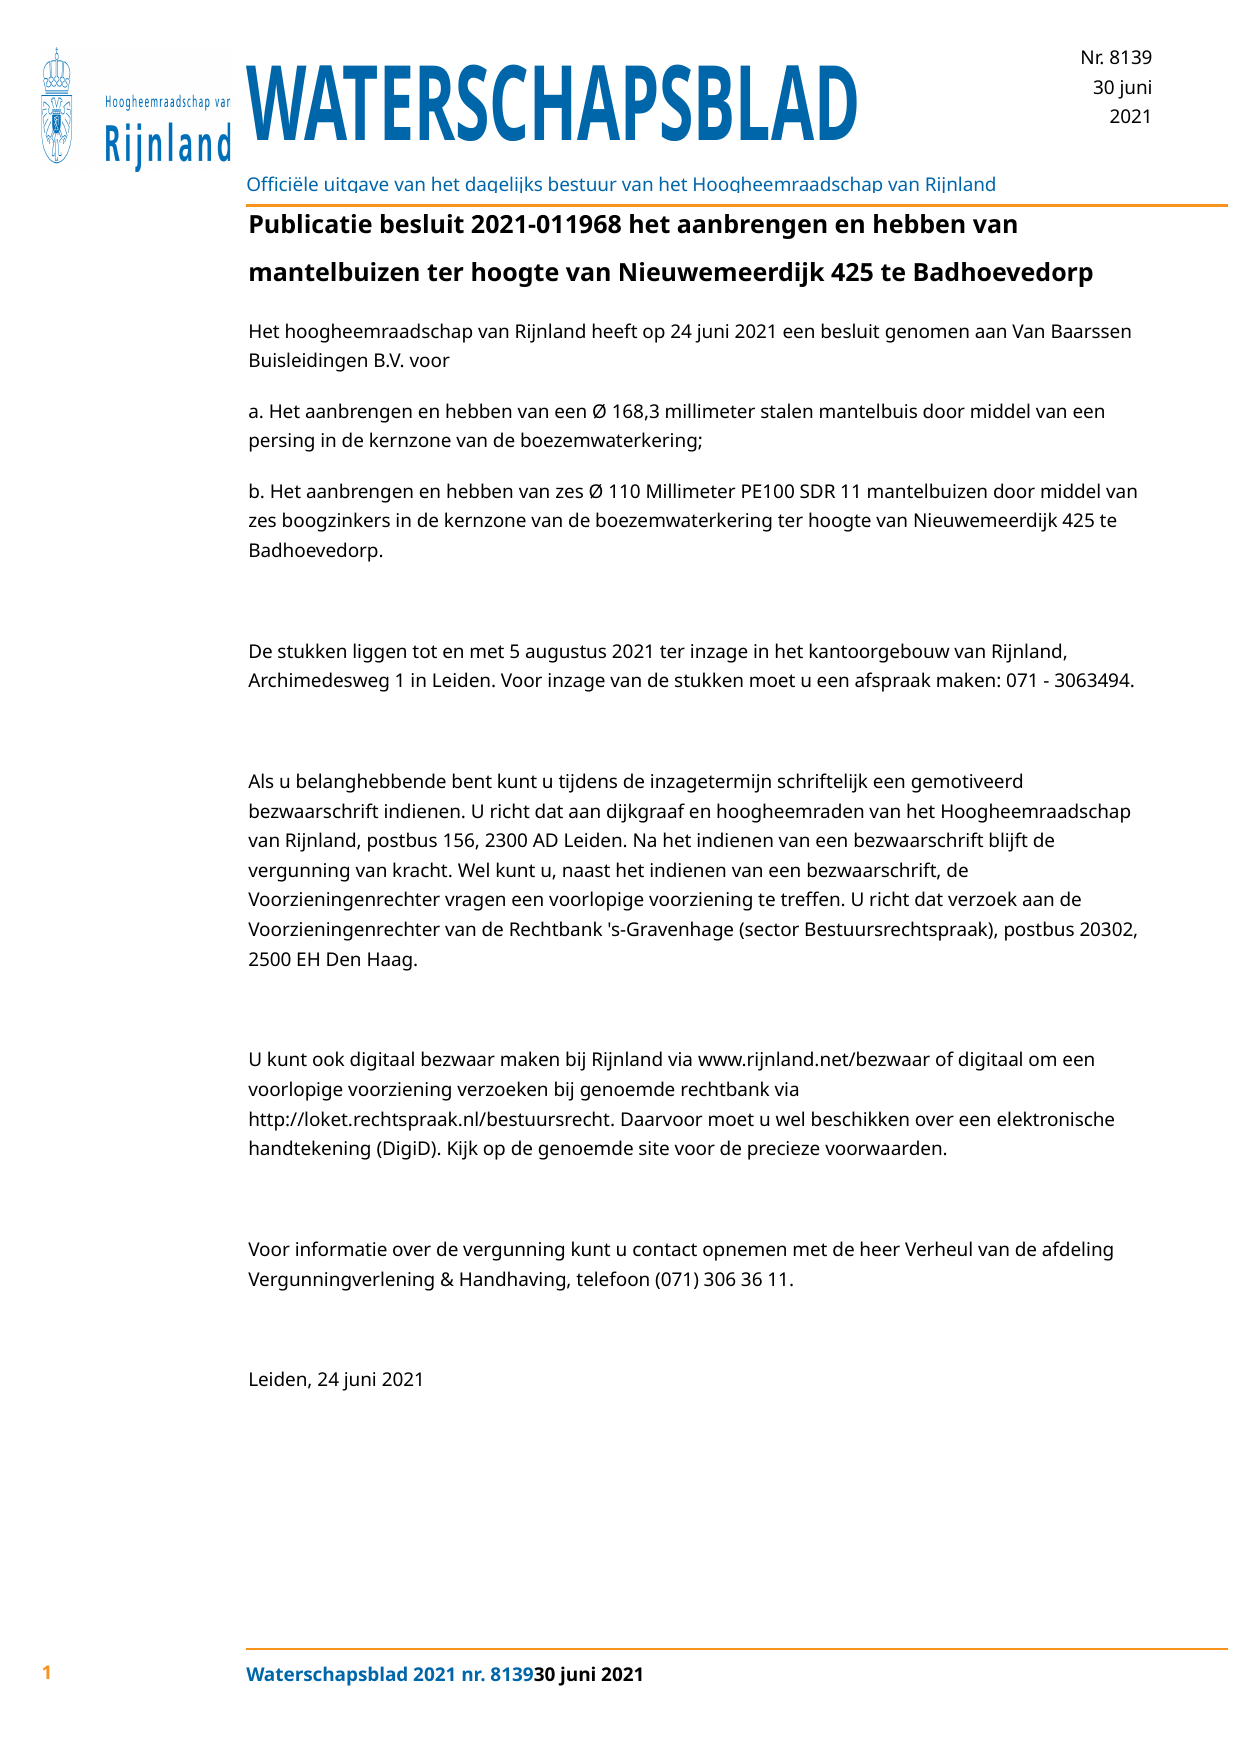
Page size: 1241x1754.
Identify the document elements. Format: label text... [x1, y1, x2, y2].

text Publicatie besluit 2021-011968 het aanbrengen en hebben van mantelbuizen ter hoogte van Nieuwemeerdijk 425 te Badhoevedorp [248, 207, 1152, 288]
text Als u belanghebbende bent kunt u tijdens de inzagetermijn schriftelijk een gemotiveerd bezwaarschrift indienen. U richt dat aan dijkgraaf en hoogheemraden van het Hoogheemraadschap van Rijnland, postbus 156, 2300 AD Leiden. Na het indienen van een bezwaarschrift blijft de vergunning van kracht. Wel kunt u, naast het indienen van een bezwaarschrift, de Voorzieningenrechter vragen een voorlopige voorziening te treffen. U richt dat verzoek aan de Voorzieningenrechter van de Rechtbank 's-Gravenhage (sector Bestuursrechtspraak), postbus 20302, 2500 EH Den Haag. [248, 768, 1152, 972]
text De stukken liggen tot en met 5 augustus 2021 ter inzage in het kantoorgebouw van Rijnland, Archimedesweg 1 in Leiden. Voor inzage van de stukken moet u een afspraak maken: 071 - 3063494. [248, 638, 1152, 693]
text Het hoogheemraadschap van Rijnland heeft op 24 juni 2021 een besluit genomen aan Van Baarssen Buisleidingen B.V. voor [248, 318, 1152, 373]
text Voor informatie over de vergunning kunt u contact opnemen met de heer Verheul van de afdeling Vergunningverlening & Handhaving, telefoon (071) 306 36 11. [248, 1236, 1152, 1292]
text b. Het aanbrengen en hebben van zes Ø 110 Millimeter PE100 SDR 11 mantelbuizen door middel van zes boogzinkers in de kernzone van de boezemwaterkering ter hoogte van Nieuwemeerdijk 425 te Badhoevedorp. [248, 478, 1152, 563]
text U kunt ook digitaal bezwaar maken bij Rijnland via www.rijnland.net/bezwaar of digitaal om een voorlopige voorziening verzoeken bij genoemde rechtbank via http://loket.rechtspraak.nl/bestuursrecht. Daarvoor moet u wel beschikken over een elektronische handtekening (DigiD). Kijk op de genoemde site voor de precieze voorwaarden. [248, 1047, 1152, 1161]
text a. Het aanbrengen en hebben van een Ø 168,3 millimeter stalen mantelbuis door middel van een persing in de kernzone van de boezemwaterkering; [248, 398, 1152, 453]
picture [41, 47, 231, 172]
text Leiden, 24 juni 2021 [248, 1367, 1152, 1392]
